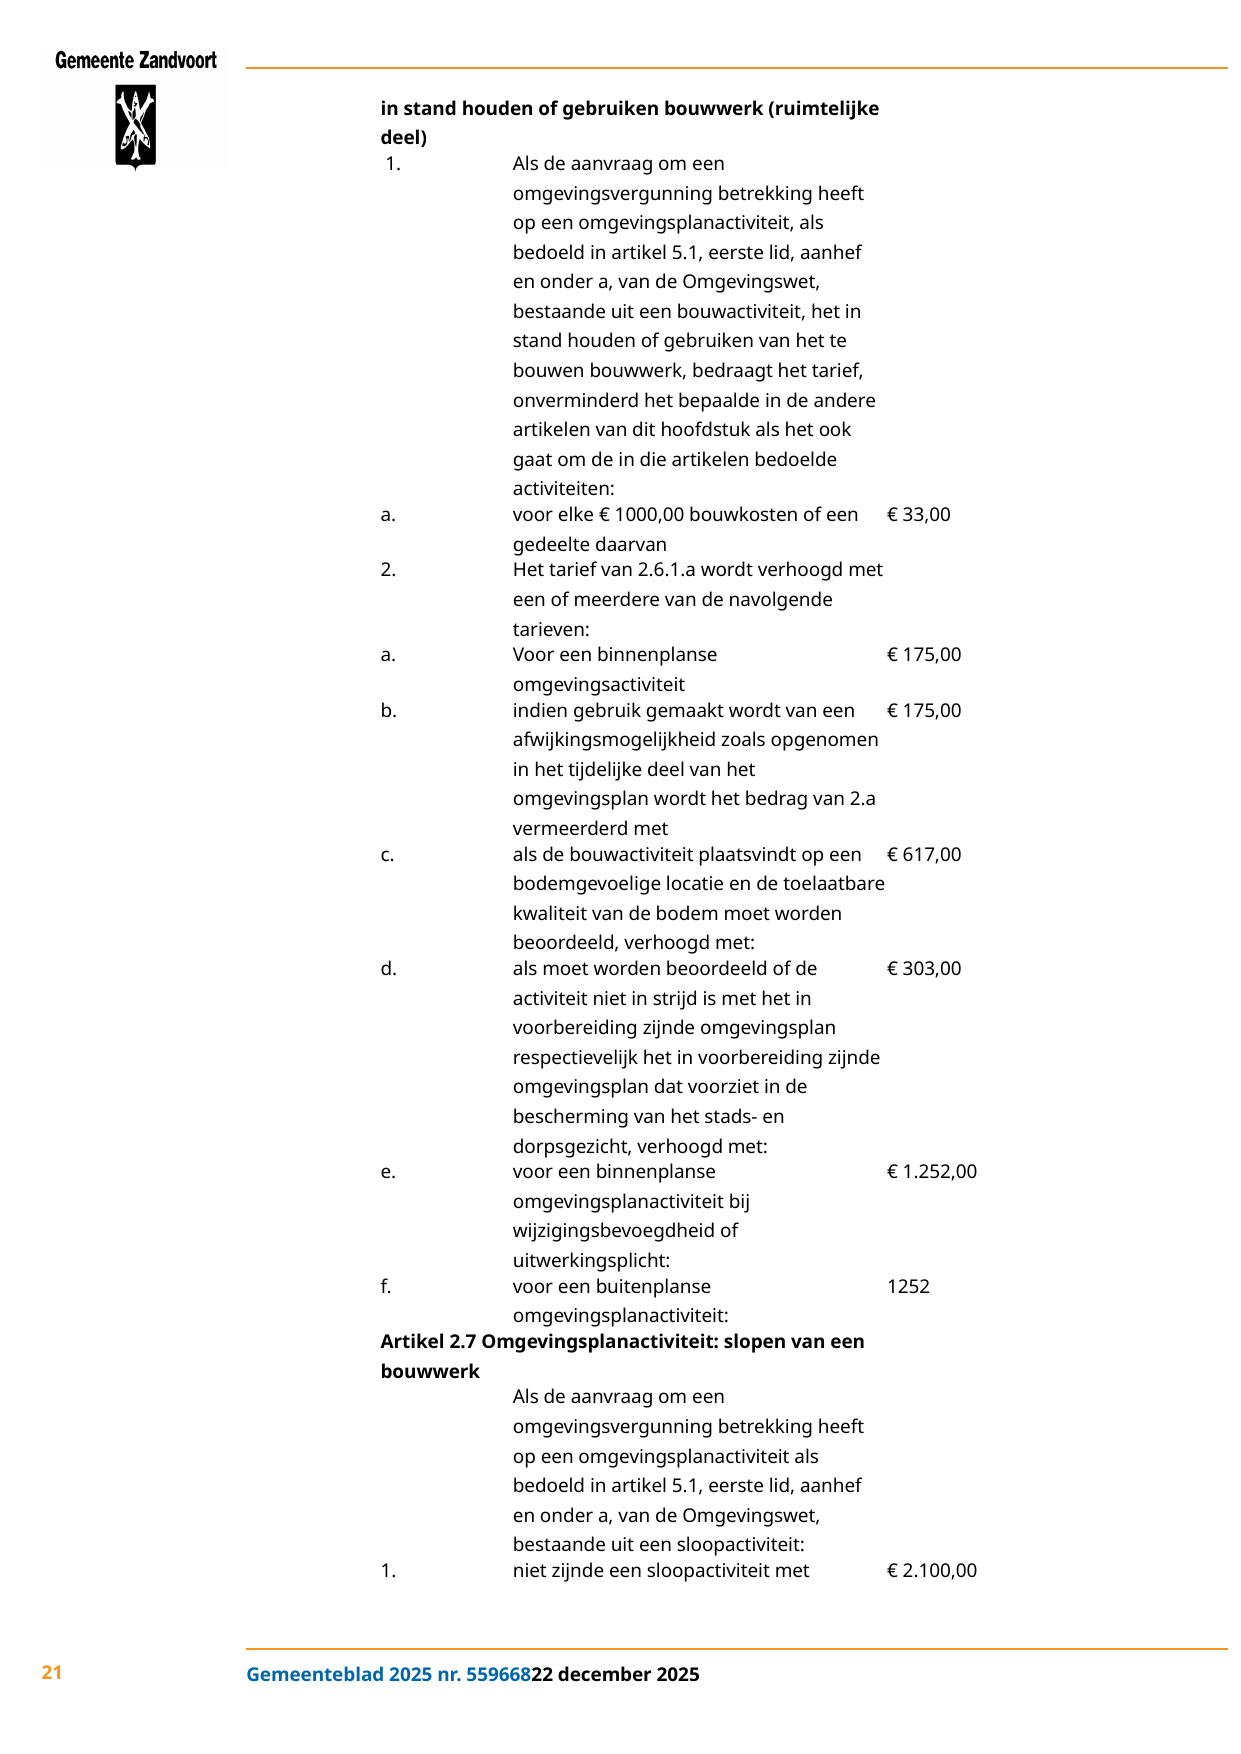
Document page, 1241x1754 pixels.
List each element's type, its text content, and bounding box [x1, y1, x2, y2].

table_cell Als de aanvraag om een omgevingsvergunning betrekking heeft op een omgevingsplanactiviteit als bedoeld in artikel 5.1, eerste lid, aanhef en onder a, van de Omgevingswet, bestaande uit een sloopactiviteit: [513, 1384, 887, 1557]
table_cell [1019, 1273, 1152, 1328]
table_cell [380, 1384, 513, 1557]
table_cell [1019, 150, 1152, 501]
table_cell e. [380, 1159, 513, 1273]
table_cell € 175,00 [887, 697, 1019, 841]
table_cell [248, 1273, 380, 1328]
table_cell [248, 1384, 380, 1557]
table_cell € 617,00 [887, 841, 1019, 955]
table_cell [887, 1384, 1019, 1557]
picture [41, 47, 231, 172]
table_cell 1252 [887, 1273, 1019, 1328]
table_cell Artikel 2.7 Omgevingsplanactiviteit: slopen van een bouwwerk [380, 1328, 887, 1384]
table_cell [1019, 641, 1152, 697]
table_cell [248, 501, 380, 557]
table_cell Als de aanvraag om een omgevingsvergunning betrekking heeft op een omgevingsplanactiviteit, als bedoeld in artikel 5.1, eerste lid, aanhef en onder a, van de Omgevingswet, bestaande uit een bouwactiviteit, het in stand houden of gebruiken van het te bouwen bouwwerk, bedraagt het tarief, onverminderd het bepaalde in de andere artikelen van dit hoofdstuk als het ook gaat om de in die artikelen bedoelde activiteiten: [513, 150, 887, 501]
table_cell € 303,00 [887, 955, 1019, 1158]
table_cell c. [380, 841, 513, 955]
table_cell [248, 557, 380, 641]
table_cell als de bouwactiviteit plaatsvindt op een bodemgevoelige locatie en de toelaatbare kwaliteit van de bodem moet worden beoordeeld, verhoogd met: [513, 841, 887, 955]
table_cell niet zijnde een sloopactiviteit met [513, 1557, 887, 1583]
table_cell voor een buitenplanse omgevingsplanactiviteit: [513, 1273, 887, 1328]
table_cell in stand houden of gebruiken bouwwerk (ruimtelijke deel) [380, 95, 887, 150]
table_cell € 2.100,00 [887, 1557, 1019, 1583]
table_cell d. [380, 955, 513, 1158]
table_cell [887, 1328, 1019, 1384]
table_cell [248, 1328, 380, 1384]
table_cell [248, 1557, 380, 1583]
table_cell a. [380, 501, 513, 557]
table_cell [248, 955, 380, 1158]
table_cell 1. [380, 150, 513, 501]
table_cell [248, 697, 380, 841]
table_cell f. [380, 1273, 513, 1328]
table_cell [887, 150, 1019, 501]
table_cell [1019, 1384, 1152, 1557]
table_cell voor een binnenplanse omgevingsplanactiviteit bij wijzigingsbevoegdheid of uitwerkingsplicht: [513, 1159, 887, 1273]
table_cell 1. [380, 1557, 513, 1583]
table_cell [887, 95, 1019, 150]
table_cell [887, 557, 1019, 641]
table_cell [1019, 955, 1152, 1158]
table_cell Voor een binnenplanse omgevingsactiviteit [513, 641, 887, 697]
table_cell [1019, 501, 1152, 557]
table_cell [1019, 697, 1152, 841]
table_cell b. [380, 697, 513, 841]
table_cell [1019, 95, 1152, 150]
table_cell [248, 150, 380, 501]
table_cell [1019, 1557, 1152, 1583]
table_cell € 33,00 [887, 501, 1019, 557]
table_cell € 175,00 [887, 641, 1019, 697]
table_cell voor elke € 1000,00 bouwkosten of een gedeelte daarvan [513, 501, 887, 557]
table_cell € 1.252,00 [887, 1159, 1019, 1273]
table_cell [1019, 841, 1152, 955]
table_cell [1019, 1159, 1152, 1273]
table_cell a. [380, 641, 513, 697]
table_cell als moet worden beoordeeld of de activiteit niet in strijd is met het in voorbereiding zijnde omgevingsplan respectievelijk het in voorbereiding zijnde omgevingsplan dat voorziet in de bescherming van het stads- en dorpsgezicht, verhoogd met: [513, 955, 887, 1158]
table_cell [248, 841, 380, 955]
table_cell [1019, 557, 1152, 641]
table_cell [248, 641, 380, 697]
table_cell Het tarief van 2.6.1.a wordt verhoogd met een of meerdere van de navolgende tarieven: [513, 557, 887, 641]
table_cell indien gebruik gemaakt wordt van een afwijkingsmogelijkheid zoals opgenomen in het tijdelijke deel van het omgevingsplan wordt het bedrag van 2.a vermeerderd met [513, 697, 887, 841]
table_cell [248, 1159, 380, 1273]
table_cell [1019, 1328, 1152, 1384]
table_cell 2. [380, 557, 513, 641]
table_cell [248, 95, 380, 150]
